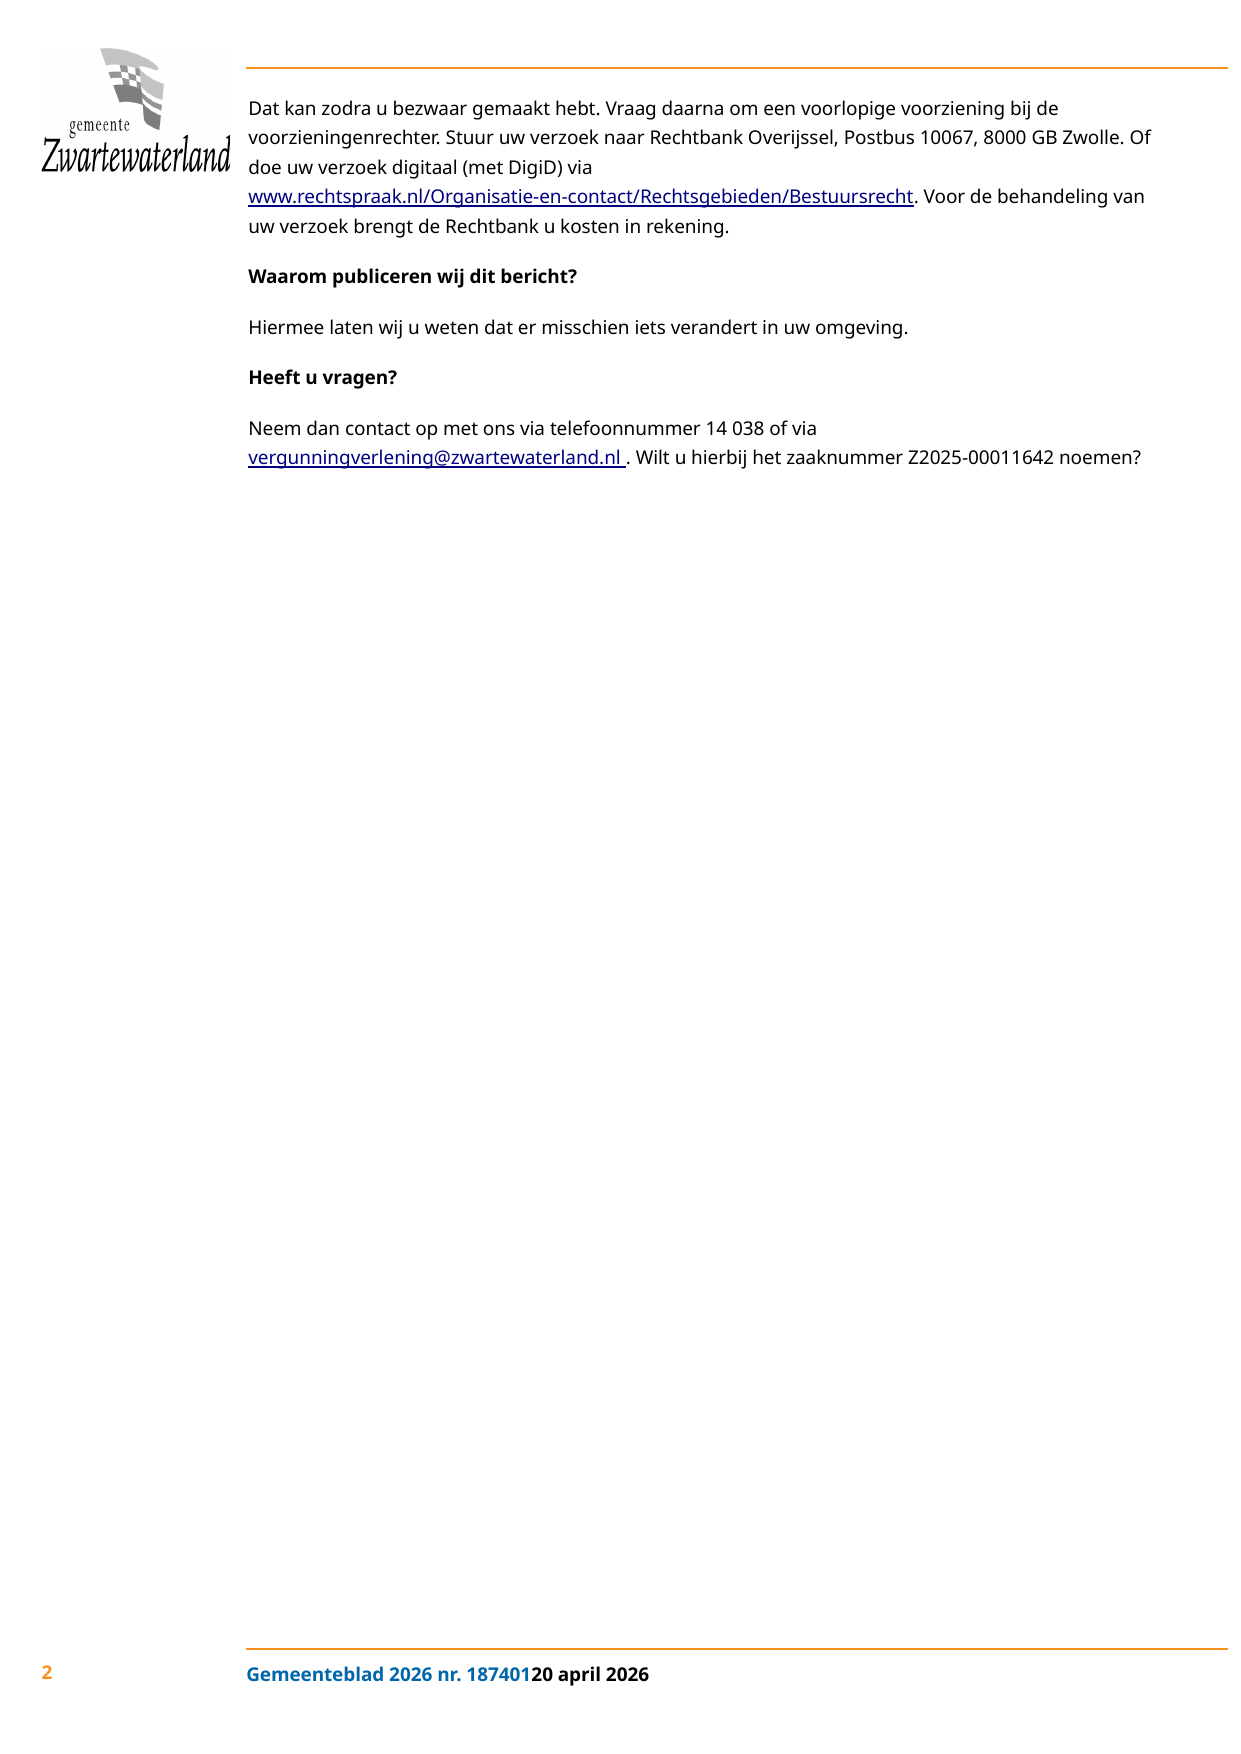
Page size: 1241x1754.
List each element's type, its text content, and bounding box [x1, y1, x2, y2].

text Waarom publiceren wij dit bericht? [248, 263, 1152, 289]
text Heeft u vragen? [248, 364, 1152, 390]
text Dat kan zodra u bezwaar gemaakt hebt. Vraag daarna om een voorlopige voorziening bij de voorzieningenrechter. Stuur uw verzoek naar Rechtbank Overijssel, Postbus 10067, 8000 GB Zwolle. Of doe uw verzoek digitaal (met DigiD) via www.rechtspraak.nl/Organisatie-en-contact/Rechtsgebieden/Bestuursrecht. Voor de behandeling van uw verzoek brengt de Rechtbank u kosten in rekening. [248, 95, 1152, 239]
text Neem dan contact op met ons via telefoonnummer 14 038 of via vergunningverlening@zwartewaterland.nl . Wilt u hierbij het zaaknummer Z2025-00011642 noemen? [248, 415, 1152, 470]
picture [41, 47, 231, 172]
text Hiermee laten wij u weten dat er misschien iets verandert in uw omgeving. [248, 314, 1152, 340]
